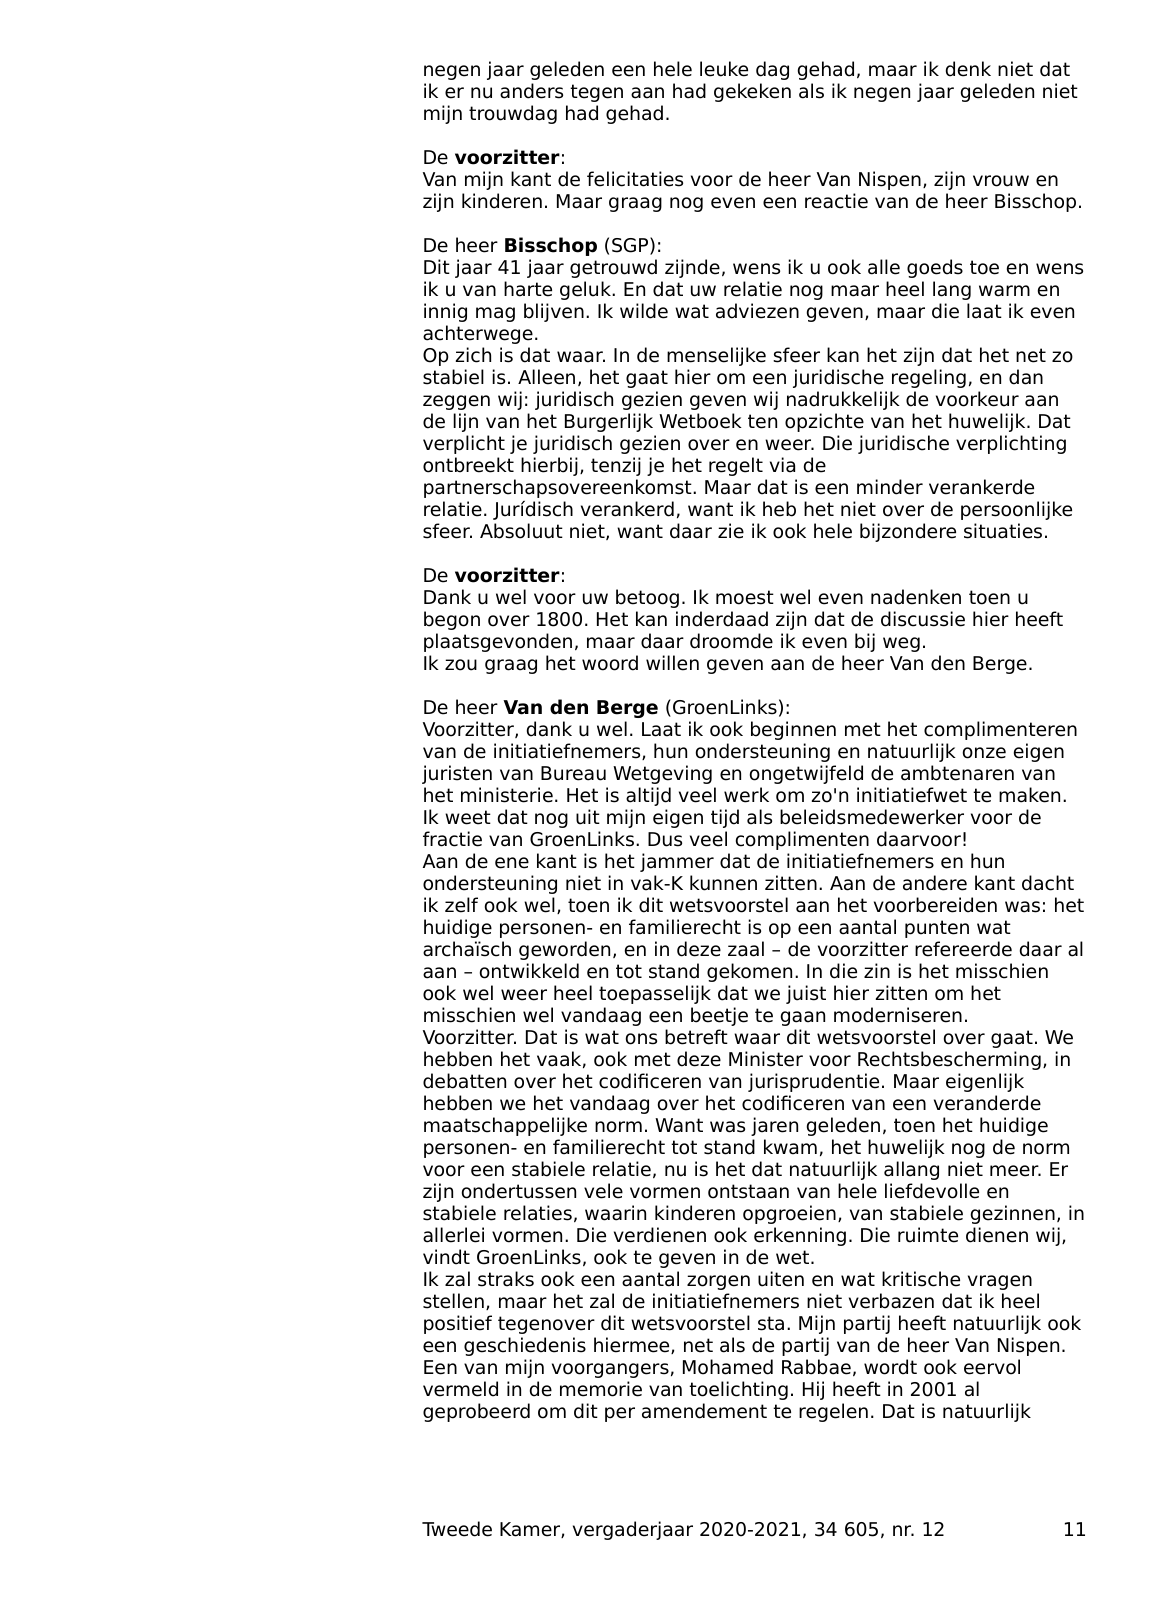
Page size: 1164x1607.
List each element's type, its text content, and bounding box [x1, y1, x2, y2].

text Dit jaar 41 jaar getrouwd zijnde, wens ik u ook alle goeds toe en wens ik u van harte geluk. En dat uw relatie nog maar heel lang warm en innig mag blijven. Ik wilde wat adviezen geven, maar die laat ik even achterwege. [422, 257, 1087, 345]
text Aan de ene kant is het jammer dat de initiatiefnemers en hun ondersteuning niet in vak-K kunnen zitten. Aan de andere kant dacht ik zelf ook wel, toen ik dit wetsvoorstel aan het voorbereiden was: het huidige personen- en familierecht is op een aantal punten wat archaïsch geworden, en in deze zaal – de voorzitter refereerde daar al aan – ontwikkeld en tot stand gekomen. In die zin is het misschien ook wel weer heel toepasselijk dat we juist hier zitten om het misschien wel vandaag een beetje te gaan moderniseren. [422, 851, 1087, 1027]
text De heer Bisschop (SGP): [422, 235, 1087, 257]
text De voorzitter: [422, 147, 1087, 169]
text Dank u wel voor uw betoog. Ik moest wel even nadenken toen u begon over 1800. Het kan inderdaad zijn dat de discussie hier heeft plaatsgevonden, maar daar droomde ik even bij weg. [422, 587, 1087, 653]
text Ik zou graag het woord willen geven aan de heer Van den Berge. [422, 653, 1087, 675]
text Voorzitter, dank u wel. Laat ik ook beginnen met het complimenteren van de initiatiefnemers, hun ondersteuning en natuurlijk onze eigen juristen van Bureau Wetgeving en ongetwijfeld de ambtenaren van het ministerie. Het is altijd veel werk om zo'n initiatiefwet te maken. Ik weet dat nog uit mijn eigen tijd als beleidsmedewerker voor de fractie van GroenLinks. Dus veel complimenten daarvoor! [422, 719, 1087, 851]
text Van mijn kant de felicitaties voor de heer Van Nispen, zijn vrouw en zijn kinderen. Maar graag nog even een reactie van de heer Bisschop. [422, 169, 1087, 213]
text Voorzitter. Dat is wat ons betreft waar dit wetsvoorstel over gaat. We hebben het vaak, ook met deze Minister voor Rechtsbescherming, in debatten over het codificeren van jurisprudentie. Maar eigenlijk hebben we het vandaag over het codificeren van een veranderde maatschappelijke norm. Want was jaren geleden, toen het huidige personen- en familierecht tot stand kwam, het huwelijk nog de norm voor een stabiele relatie, nu is het dat natuurlijk allang niet meer. Er zijn ondertussen vele vormen ontstaan van hele liefdevolle en stabiele relaties, waarin kinderen opgroeien, van stabiele gezinnen, in allerlei vormen. Die verdienen ook erkenning. Die ruimte dienen wij, vindt GroenLinks, ook te geven in de wet. [422, 1027, 1087, 1269]
text negen jaar geleden een hele leuke dag gehad, maar ik denk niet dat ik er nu anders tegen aan had gekeken als ik negen jaar geleden niet mijn trouwdag had gehad. [422, 59, 1087, 125]
text Op zich is dat waar. In de menselijke sfeer kan het zijn dat het net zo stabiel is. Alleen, het gaat hier om een juridische regeling, en dan zeggen wij: juridisch gezien geven wij nadrukkelijk de voorkeur aan de lijn van het Burgerlijk Wetboek ten opzichte van het huwelijk. Dat verplicht je juridisch gezien over en weer. Die juridische verplichting ontbreekt hierbij, tenzij je het regelt via de partnerschapsovereenkomst. Maar dat is een minder verankerde relatie. Jurídisch verankerd, want ik heb het niet over de persoonlijke sfeer. Absoluut niet, want daar zie ik ook hele bijzondere situaties. [422, 345, 1087, 543]
text De voorzitter: [422, 565, 1087, 587]
text Ik zal straks ook een aantal zorgen uiten en wat kritische vragen stellen, maar het zal de initiatiefnemers niet verbazen dat ik heel positief tegenover dit wetsvoorstel sta. Mijn partij heeft natuurlijk ook een geschiedenis hiermee, net als de partij van de heer Van Nispen. Een van mijn voorgangers, Mohamed Rabbae, wordt ook eervol vermeld in de memorie van toelichting. Hij heeft in 2001 al geprobeerd om dit per amendement te regelen. Dat is natuurlijk [422, 1269, 1087, 1423]
text De heer Van den Berge (GroenLinks): [422, 697, 1087, 719]
